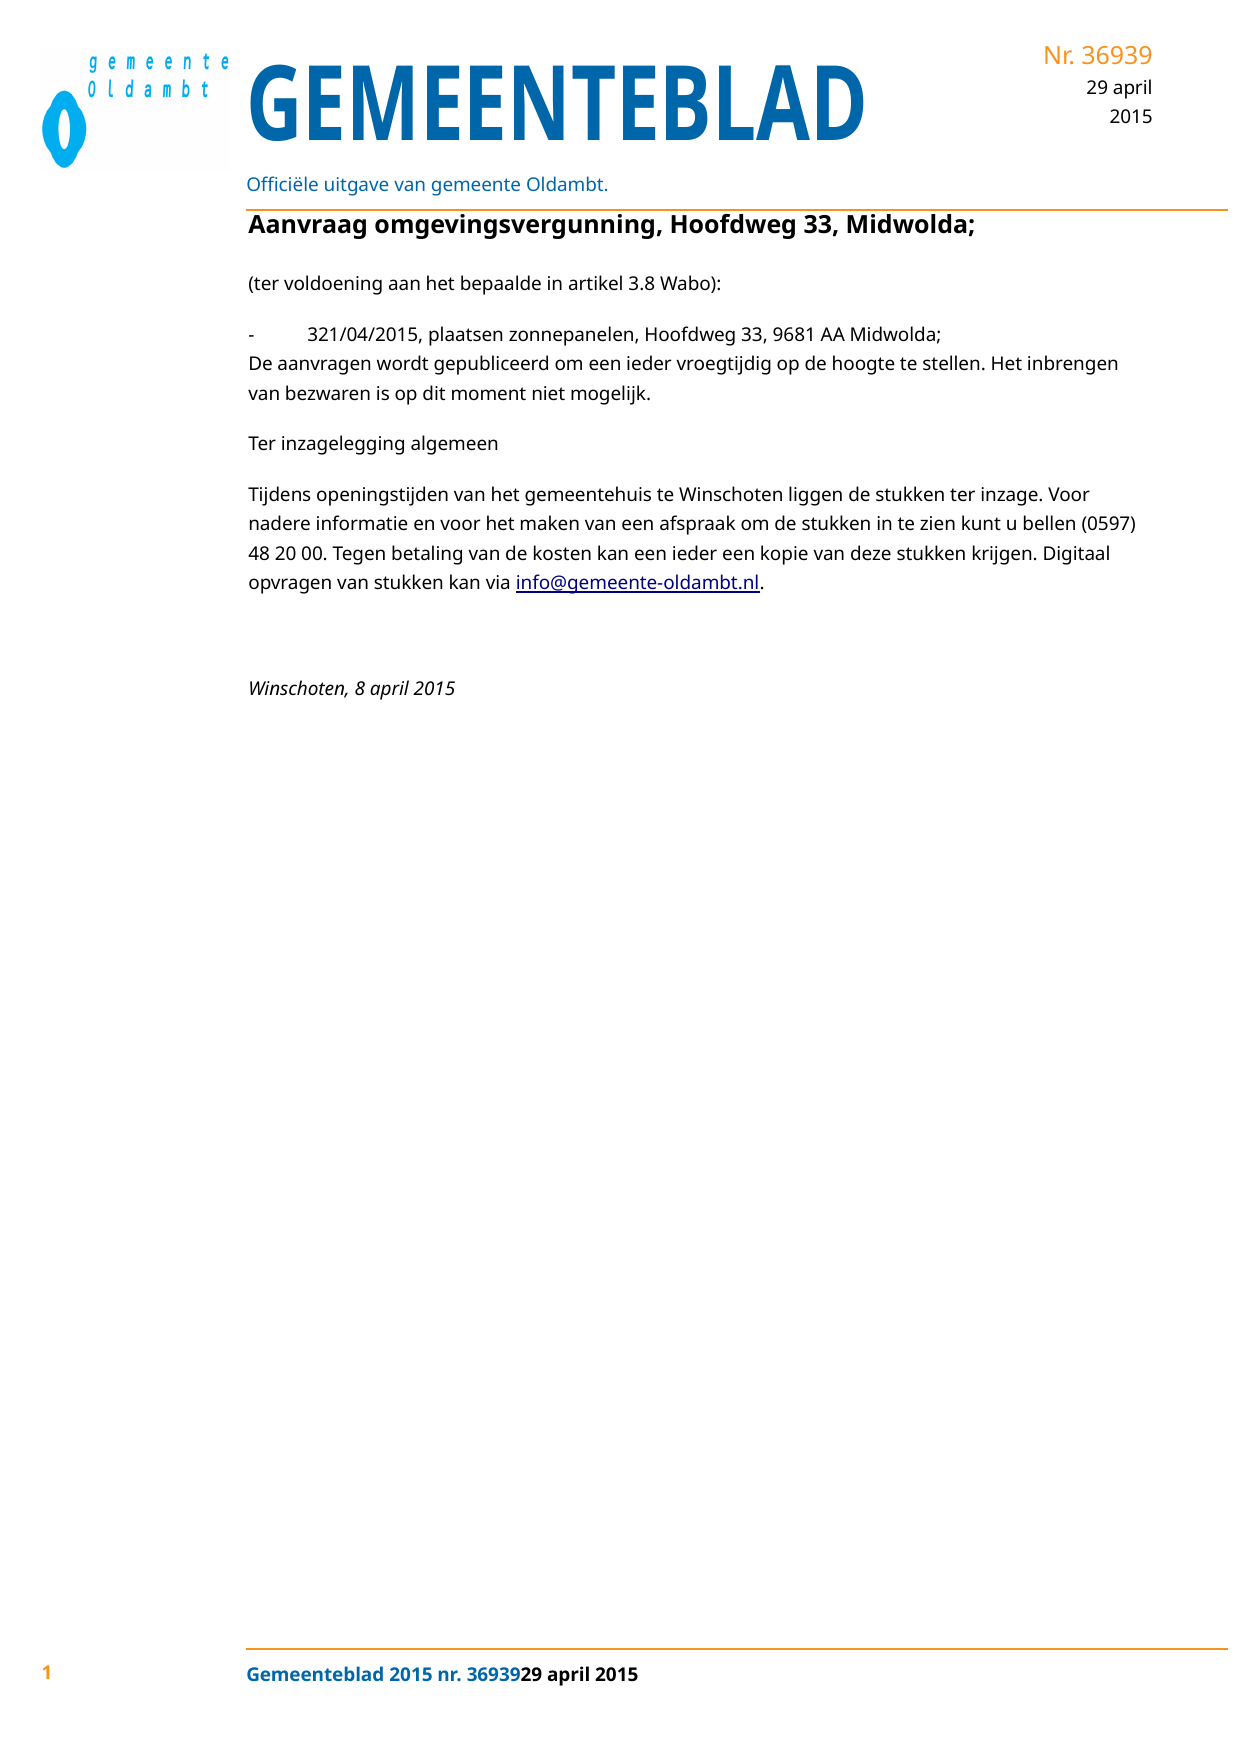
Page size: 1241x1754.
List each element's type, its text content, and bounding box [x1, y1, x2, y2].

text Winschoten, 8 april 2015 [248, 675, 1152, 701]
list 321/04/2015, plaatsen zonnepanelen, Hoofdweg 33, 9681 AA Midwolda; [248, 321, 1152, 346]
picture [41, 47, 231, 172]
text Ter inzagelegging algemeen [248, 430, 1152, 456]
text Tijdens openingstijden van het gemeentehuis te Winschoten liggen de stukken ter inzage. Voor nadere informatie en voor het maken van een afspraak om de stukken in te zien kunt u bellen (0597) 48 20 00. Tegen betaling van de kosten kan een ieder een kopie van deze stukken krijgen. Digitaal opvragen van stukken kan via info@gemeente-oldambt.nl. [248, 481, 1152, 595]
text De aanvragen wordt gepubliceerd om een ieder vroegtijdig op de hoogte te stellen. Het inbrengen van bezwaren is op dit moment niet mogelijk. [248, 350, 1152, 406]
text Aanvraag omgevingsvergunning, Hoofdweg 33, Midwolda; [248, 211, 1152, 241]
text (ter voldoening aan het bepaalde in artikel 3.8 Wabo): [248, 270, 1152, 296]
